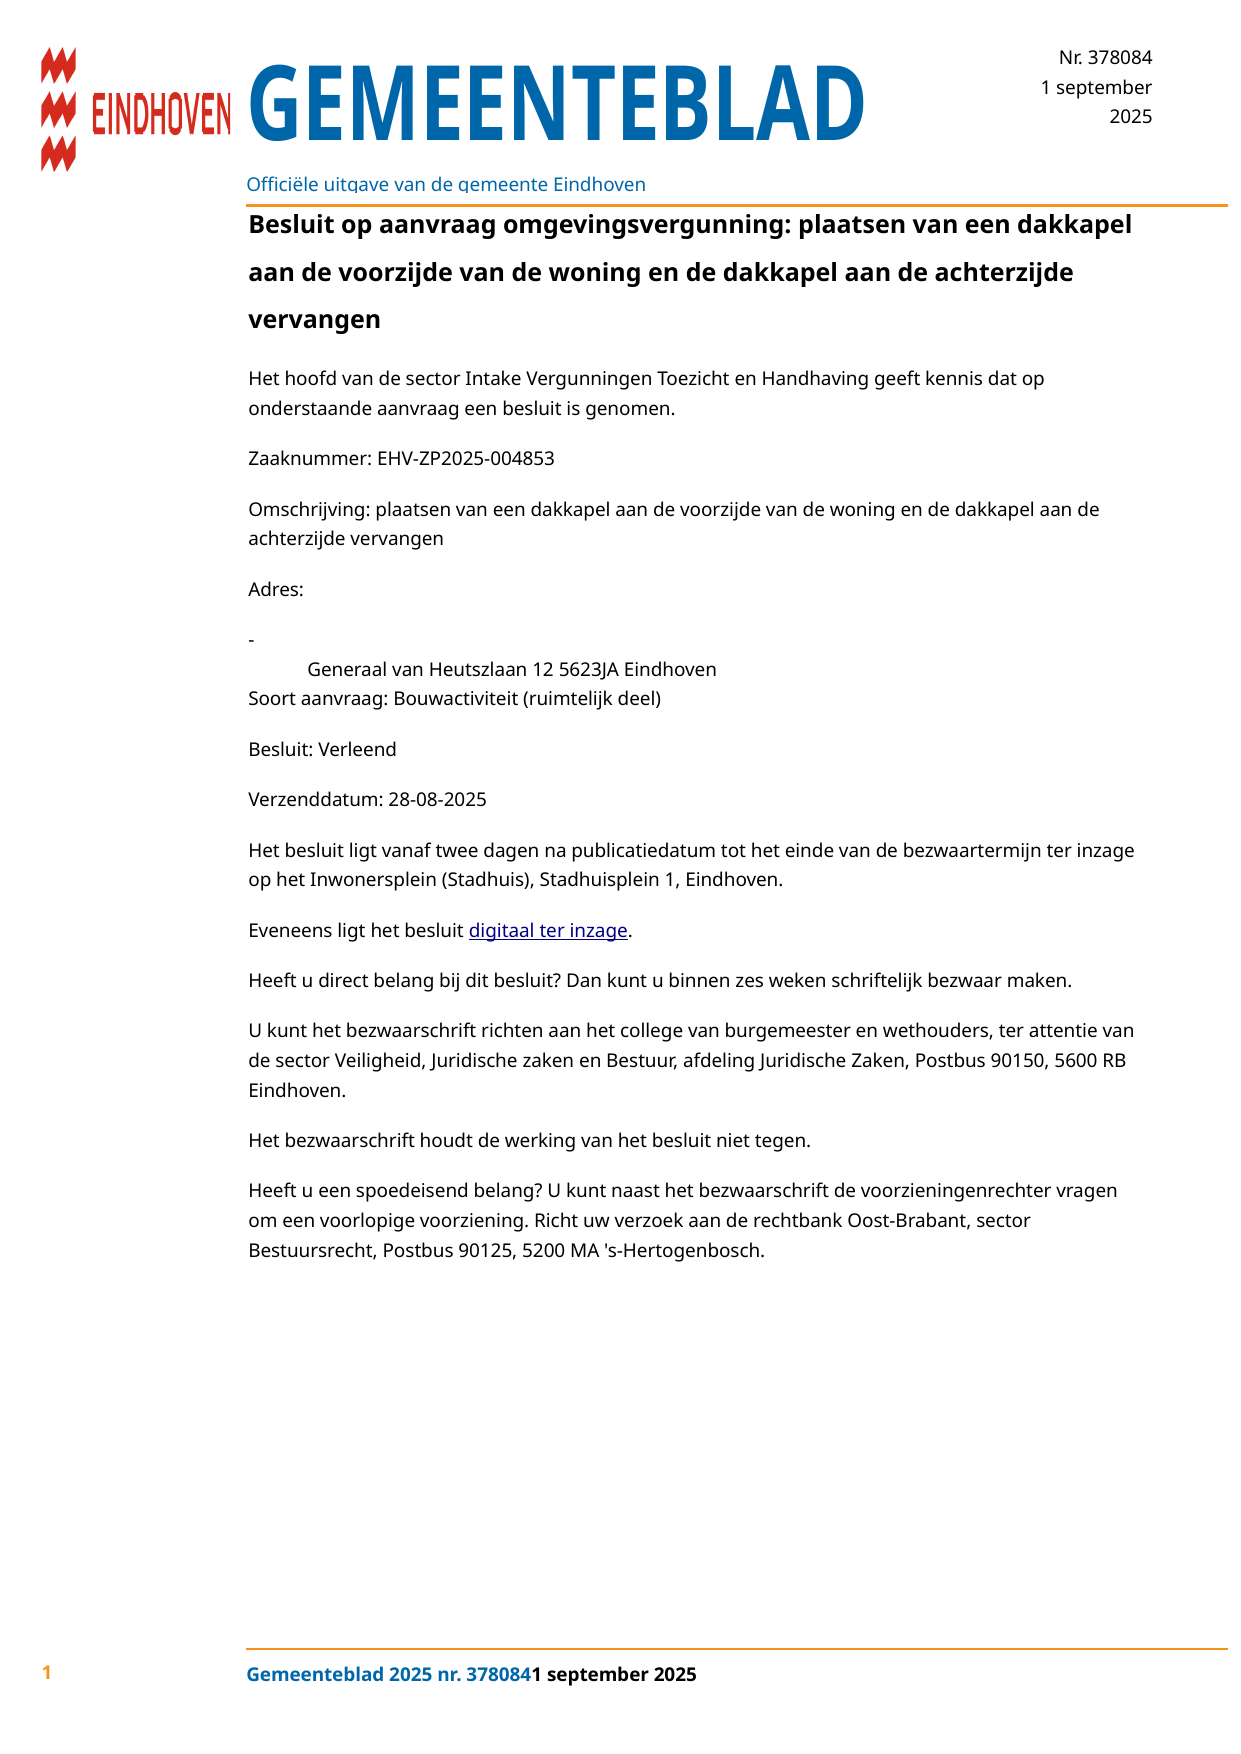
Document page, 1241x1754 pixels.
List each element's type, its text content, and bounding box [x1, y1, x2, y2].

list Generaal van Heutszlaan 12 5623JA Eindhoven [248, 656, 1152, 682]
text U kunt het bezwaarschrift richten aan het college van burgemeester en wethouders, ter attentie van de sector Veiligheid, Juridische zaken en Bestuur, afdeling Juridische Zaken, Postbus 90150, 5600 RB Eindhoven. [248, 1018, 1152, 1102]
text Eveneens ligt het besluit digitaal ter inzage. [248, 917, 1152, 942]
text Het besluit ligt vanaf twee dagen na publicatiedatum tot het einde van de bezwaartermijn ter inzage op het Inwonersplein (Stadhuis), Stadhuisplein 1, Eindhoven. [248, 837, 1152, 892]
text Adres: [248, 576, 1152, 602]
text Omschrijving: plaatsen van een dakkapel aan de voorzijde van de woning en de dakkapel aan de achterzijde vervangen [248, 496, 1152, 551]
text Het hoofd van de sector Intake Vergunningen Toezicht en Handhaving geeft kennis dat op onderstaande aanvraag een besluit is genomen. [248, 366, 1152, 421]
text Besluit: Verleend [248, 736, 1152, 762]
text Verzenddatum: 28-08-2025 [248, 786, 1152, 812]
text Besluit op aanvraag omgevingsvergunning: plaatsen van een dakkapel aan de voorzijde van de woning en de dakkapel aan de achterzijde vervangen [248, 207, 1152, 336]
text Zaaknummer: EHV-ZP2025-004853 [248, 446, 1152, 471]
text Soort aanvraag: Bouwactiviteit (ruimtelijk deel) [248, 686, 1152, 711]
text Het bezwaarschrift houdt de werking van het besluit niet tegen. [248, 1127, 1152, 1153]
text Heeft u een spoedeisend belang? U kunt naast het bezwaarschrift de voorzieningenrechter vragen om een voorlopige voorziening. Richt uw verzoek aan de rechtbank Oost-Brabant, sector Bestuursrecht, Postbus 90125, 5200 MA 's-Hertogenbosch. [248, 1178, 1152, 1262]
text Heeft u direct belang bij dit besluit? Dan kunt u binnen zes weken schriftelijk bezwaar maken. [248, 967, 1152, 993]
picture [41, 47, 231, 172]
